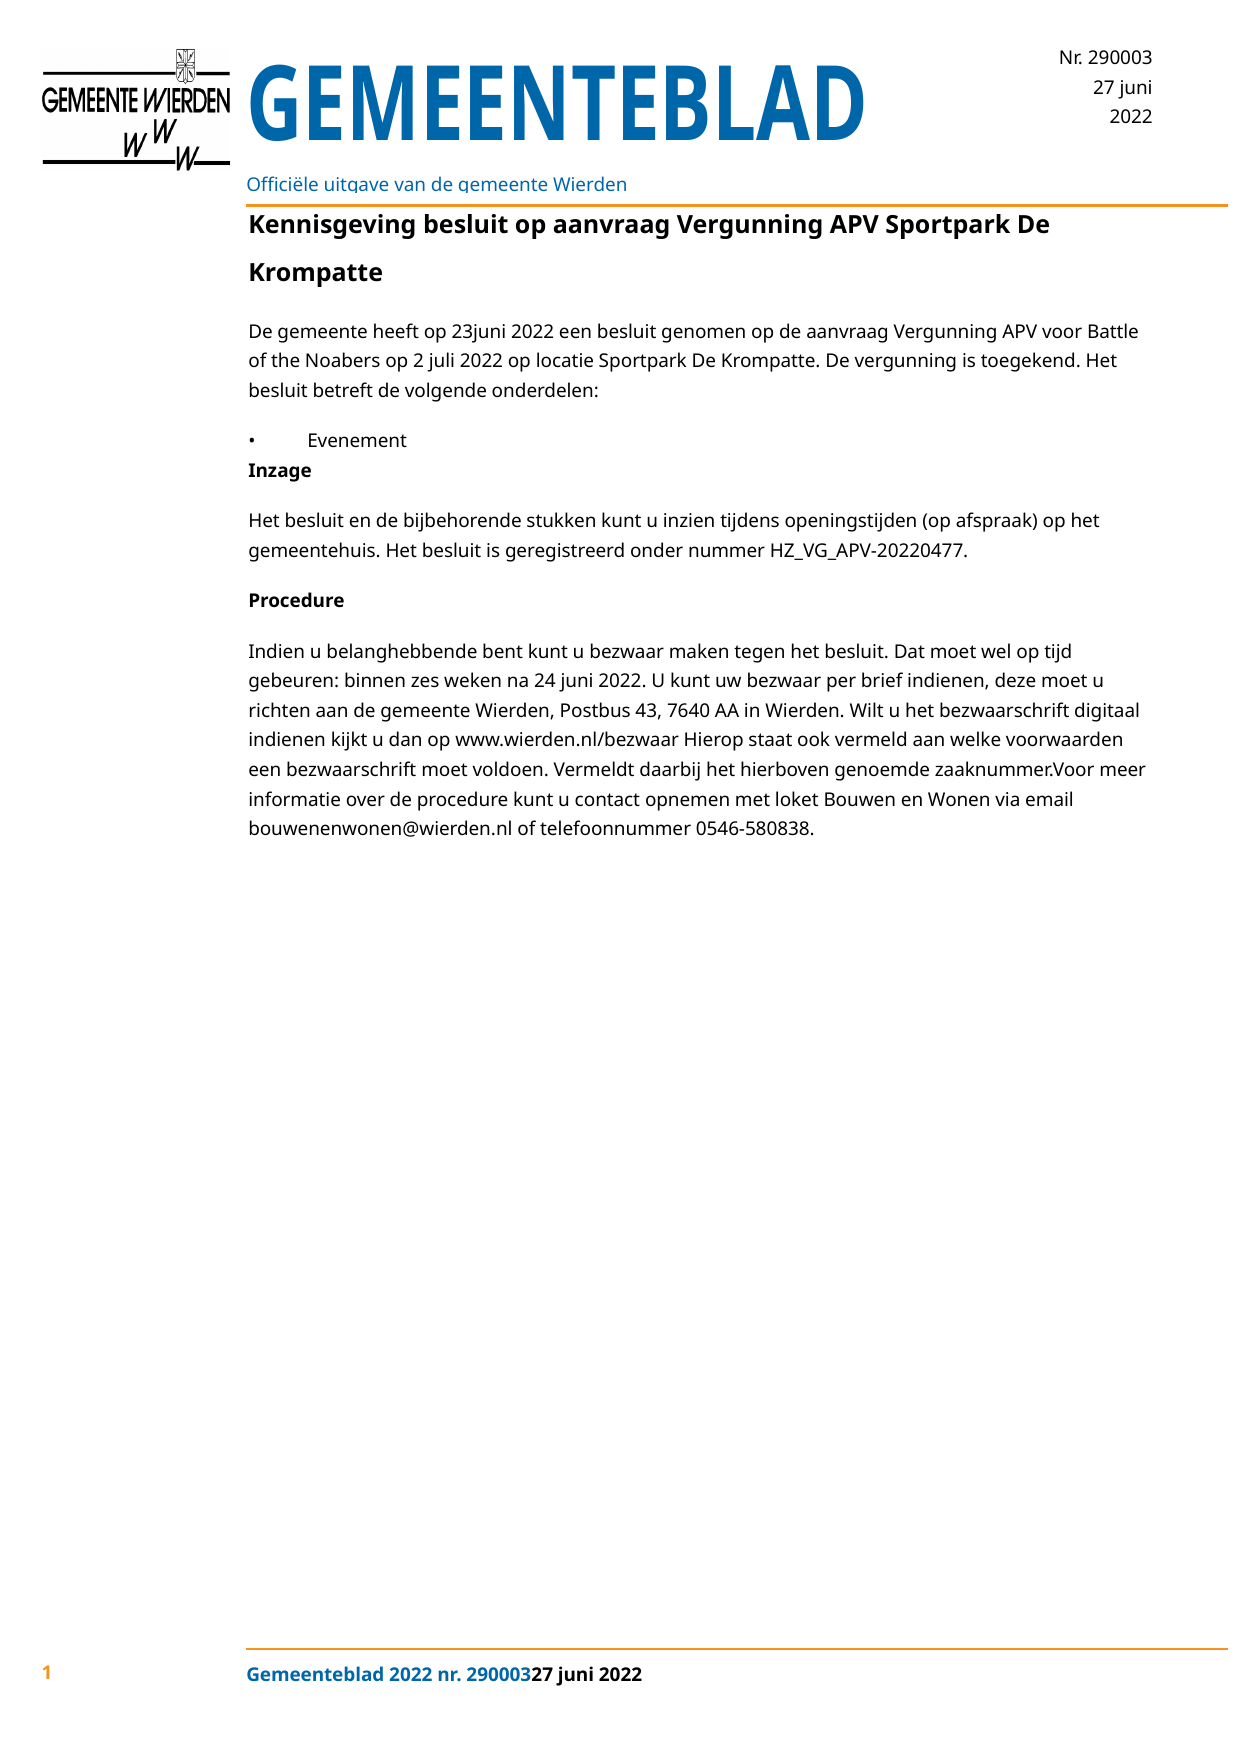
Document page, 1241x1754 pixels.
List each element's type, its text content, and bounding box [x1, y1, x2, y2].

list Evenement [248, 427, 1152, 453]
text Indien u belanghebbende bent kunt u bezwaar maken tegen het besluit. Dat moet wel op tijd gebeuren: binnen zes weken na 24 juni 2022. U kunt uw bezwaar per brief indienen, deze moet u richten aan de gemeente Wierden, Postbus 43, 7640 AA in Wierden. Wilt u het bezwaarschrift digitaal indienen kijkt u dan op www.wierden.nl/bezwaar Hierop staat ook vermeld aan welke voorwaarden een bezwaarschrift moet voldoen. Vermeldt daarbij het hierboven genoemde zaaknummer.Voor meer informatie over de procedure kunt u contact opnemen met loket Bouwen en Wonen via email bouwenenwonen@wierden.nl of telefoonnummer 0546-580838. [248, 638, 1152, 841]
text Inzage [248, 457, 1152, 483]
text De gemeente heeft op 23juni 2022 een besluit genomen op de aanvraag Vergunning APV voor Battle of the Noabers op 2 juli 2022 op locatie Sportpark De Krompatte. De vergunning is toegekend. Het besluit betreft de volgende onderdelen: [248, 318, 1152, 403]
text Het besluit en de bijbehorende stukken kunt u inzien tijdens openingstijden (op afspraak) op het gemeentehuis. Het besluit is geregistreerd onder nummer HZ_VG_APV-20220477. [248, 507, 1152, 563]
text Kennisgeving besluit op aanvraag Vergunning APV Sportpark De Krompatte [248, 207, 1152, 288]
text Procedure [248, 587, 1152, 613]
picture [41, 47, 231, 172]
